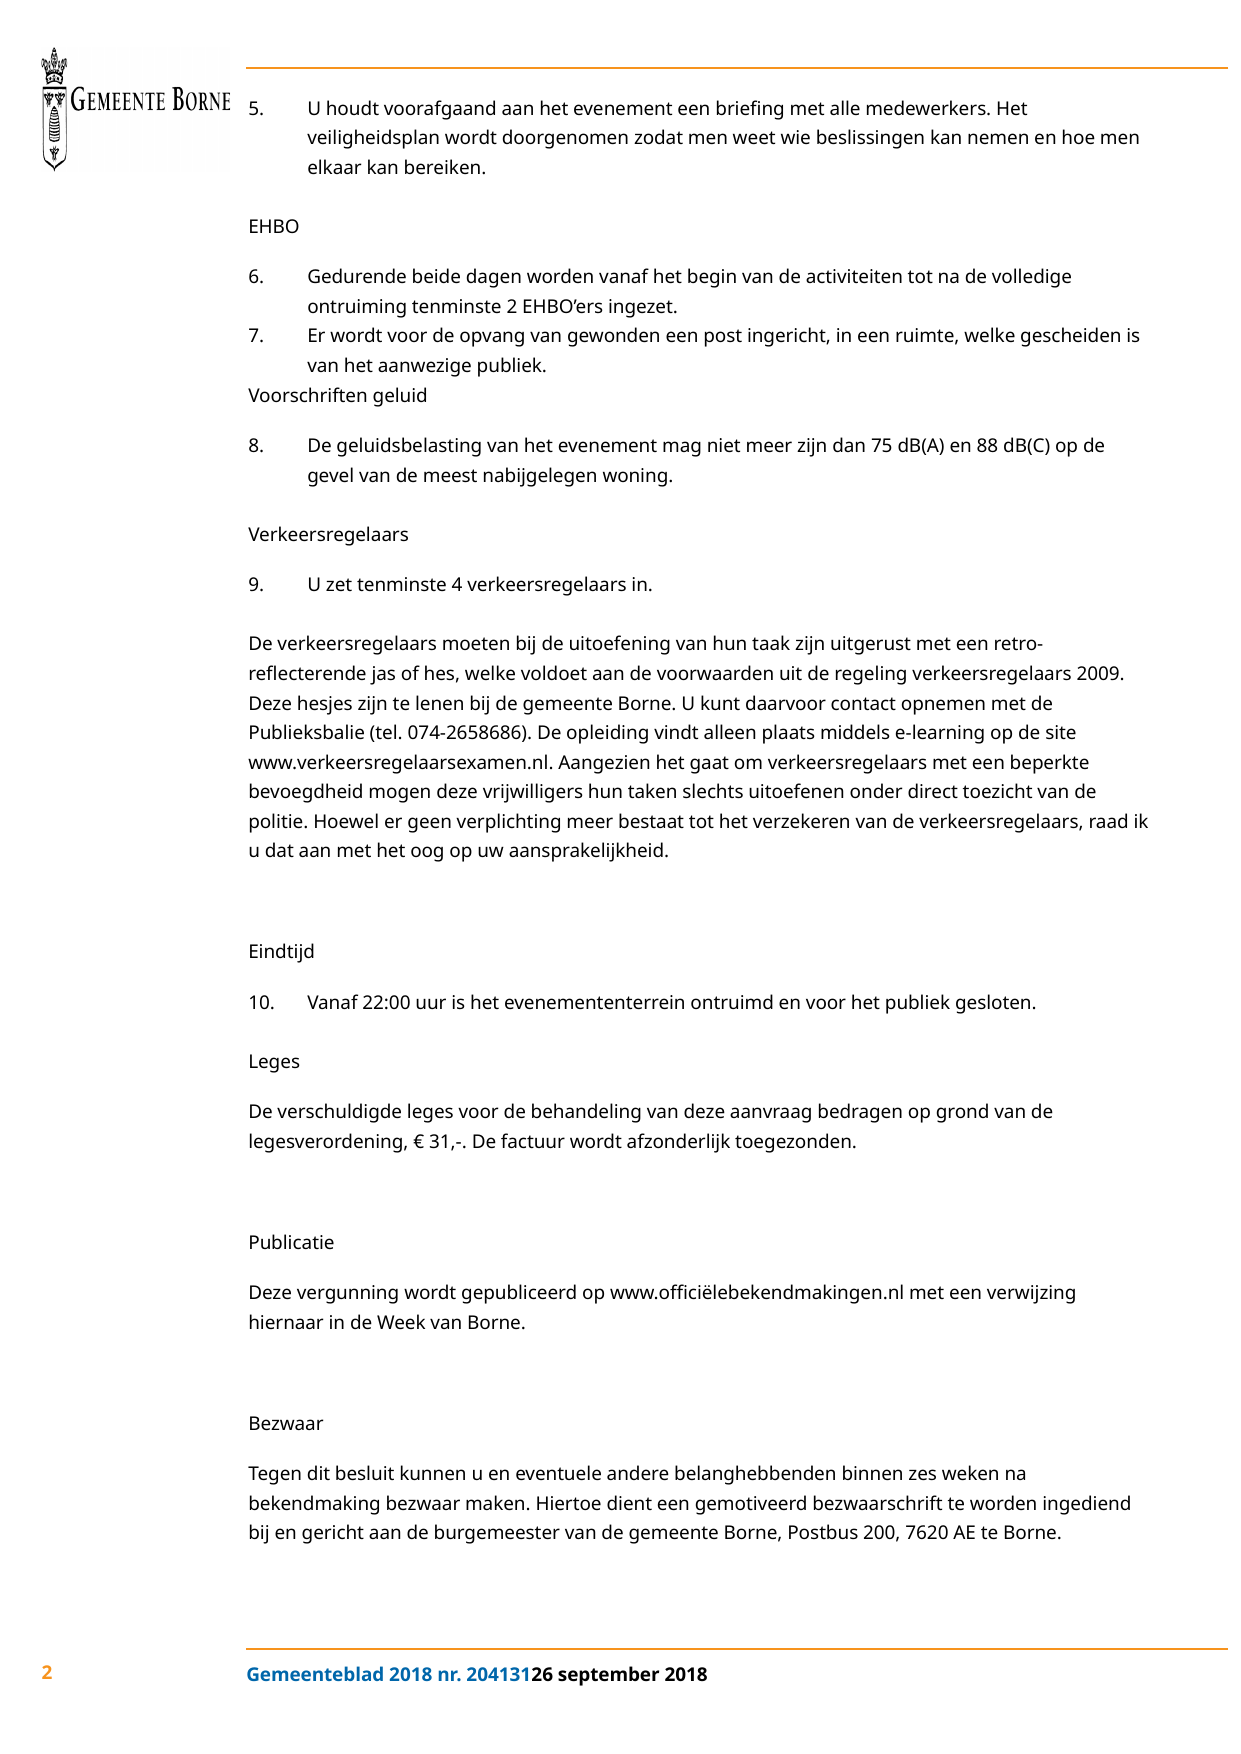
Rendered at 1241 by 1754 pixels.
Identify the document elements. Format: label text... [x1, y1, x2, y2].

list Vanaf 22:00 uur is het evenemententerrein ontruimd en voor het publiek gesloten. [248, 989, 1152, 1015]
text Deze vergunning wordt gepubliceerd op www.officiëlebekendmakingen.nl met een verwijzing hiernaar in de Week van Borne. [248, 1279, 1152, 1335]
text De verkeersregelaars moeten bij de uitoefening van hun taak zijn uitgerust met een retro-reflecterende jas of hes, welke voldoet aan de voorwaarden uit de regeling verkeersregelaars 2009. Deze hesjes zijn te lenen bij de gemeente Borne. U kunt daarvoor contact opnemen met de Publieksbalie (tel. 074-2658686). De opleiding vindt alleen plaats middels e-learning op de site www.verkeersregelaarsexamen.nl. Aangezien het gaat om verkeersregelaars met een beperkte bevoegdheid mogen deze vrijwilligers hun taken slechts uitoefenen onder direct toezicht van de politie. Hoewel er geen verplichting meer bestaat tot het verzekeren van de verkeersregelaars, raad ik u dat aan met het oog op uw aansprakelijkheid. [248, 631, 1152, 863]
list Er wordt voor de opvang van gewonden een post ingericht, in een ruimte, welke gescheiden is van het aanwezige publiek. [248, 323, 1152, 378]
text De verschuldigde leges voor de behandeling van deze aanvraag bedragen op grond van de legesverordening, € 31,-. De factuur wordt afzonderlijk toegezonden. [248, 1098, 1152, 1154]
picture [41, 47, 231, 172]
text Tegen dit besluit kunnen u en eventuele andere belanghebbenden binnen zes weken na bekendmaking bezwaar maken. Hiertoe dient een gemotiveerd bezwaarschrift te worden ingediend bij en gericht aan de burgemeester van de gemeente Borne, Postbus 200, 7620 AE te Borne. [248, 1460, 1152, 1545]
text Voorschriften geluid [248, 382, 1152, 408]
text EHBO [248, 213, 1152, 239]
text Leges [248, 1048, 1152, 1074]
list U zet tenminste 4 verkeersregelaars in. [248, 571, 1152, 597]
text Eindtijd [248, 938, 1152, 964]
text Publicatie [248, 1229, 1152, 1255]
text Verkeersregelaars [248, 521, 1152, 547]
list Gedurende beide dagen worden vanaf het begin van de activiteiten tot na de volledige ontruiming tenminste 2 EHBO’ers ingezet. [248, 263, 1152, 319]
list De geluidsbelasting van het evenement mag niet meer zijn dan 75 dB(A) en 88 dB(C) op de gevel van de meest nabijgelegen woning. [248, 432, 1152, 488]
list U houdt voorafgaand aan het evenement een briefing met alle medewerkers. Het veiligheidsplan wordt doorgenomen zodat men weet wie beslissingen kan nemen en hoe men elkaar kan bereiken. [248, 95, 1152, 180]
text Bezwaar [248, 1410, 1152, 1436]
